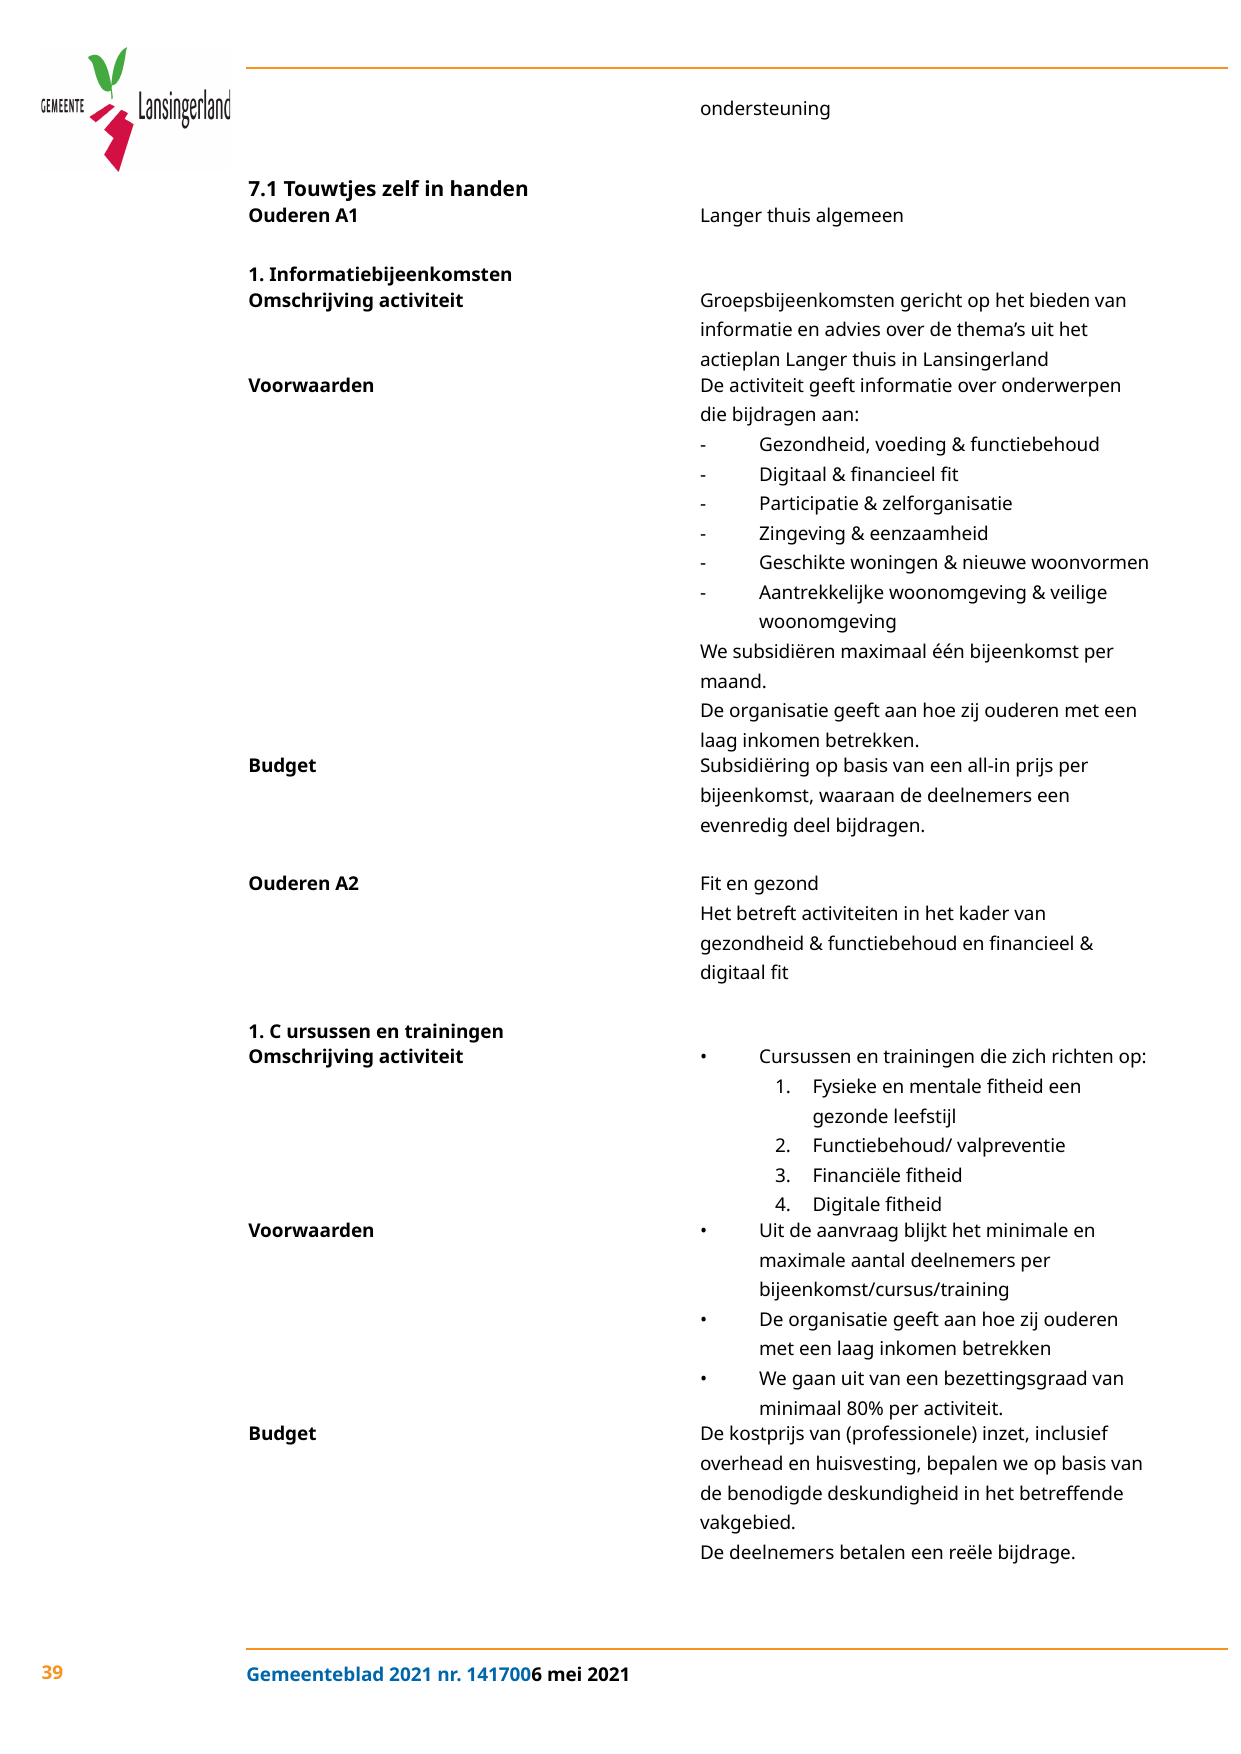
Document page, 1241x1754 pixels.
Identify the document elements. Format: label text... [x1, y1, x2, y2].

picture [41, 47, 231, 172]
table_cell Subsidiëring op basis van een all-in prijs per bijeenkomst, waaraan de deelnemers een evenredig deel bijdragen. [700, 753, 1152, 838]
table_cell De kostprijs van (professionele) inzet, inclusief overhead en huisvesting, bepalen we op basis van de benodigde deskundigheid in het betreffende vakgebied. De deelnemers betalen een reële bijdrage. [700, 1421, 1152, 1564]
table_cell Voorwaarden [248, 1217, 700, 1421]
table_cell De activiteit geeft informatie over onderwerpen die bijdragen aan: Gezondheid, voeding & functiebehoud Digitaal & financieel fit Participatie & zelforganisatie Zingeving & eenzaamheid Geschikte woningen & nieuwe woonvormen Aantrekkelijke woonomgeving & veilige woonomgeving We subsidiëren maximaal één bijeenkomst per maand. De organisatie geeft aan hoe zij ouderen met een laag inkomen betrekken. [700, 372, 1152, 753]
table_header Ouderen A1 [248, 203, 700, 228]
table_cell [248, 95, 700, 121]
table_header Ouderen A2 [248, 871, 700, 985]
table_header 1. C ursussen en trainingen [248, 1018, 1152, 1044]
table_cell Budget [248, 753, 700, 838]
table_cell Groepsbijeenkomsten gericht op het bieden van informatie en advies over de thema’s uit het actieplan Langer thuis in Lansingerland [700, 287, 1152, 372]
table_cell Voorwaarden [248, 372, 700, 753]
table_cell Uit de aanvraag blijkt het minimale en maximale aantal deelnemers per bijeenkomst/cursus/training De organisatie geeft aan hoe zij ouderen met een laag inkomen betrekken We gaan uit van een bezettingsgraad van minimaal 80% per activiteit. [700, 1217, 1152, 1421]
table_cell Cursussen en trainingen die zich richten op: Fysieke en mentale fitheid een gezonde leefstijl Functiebehoud/ valpreventie Financiële fitheid Digitale fitheid [700, 1044, 1152, 1217]
table_header Fit en gezond Het betreft activiteiten in het kader van gezondheid & functiebehoud en financieel & digitaal fit [700, 871, 1152, 985]
table_cell Omschrijving activiteit [248, 1044, 700, 1217]
table_header 1. Informatiebijeenkomsten [248, 261, 1152, 287]
table_cell Budget [248, 1421, 700, 1564]
table_header Langer thuis algemeen [700, 203, 1152, 228]
table_cell ondersteuning [700, 95, 1152, 121]
text 7.1 Touwtjes zelf in handen [248, 174, 1152, 203]
table_cell Omschrijving activiteit [248, 287, 700, 372]
